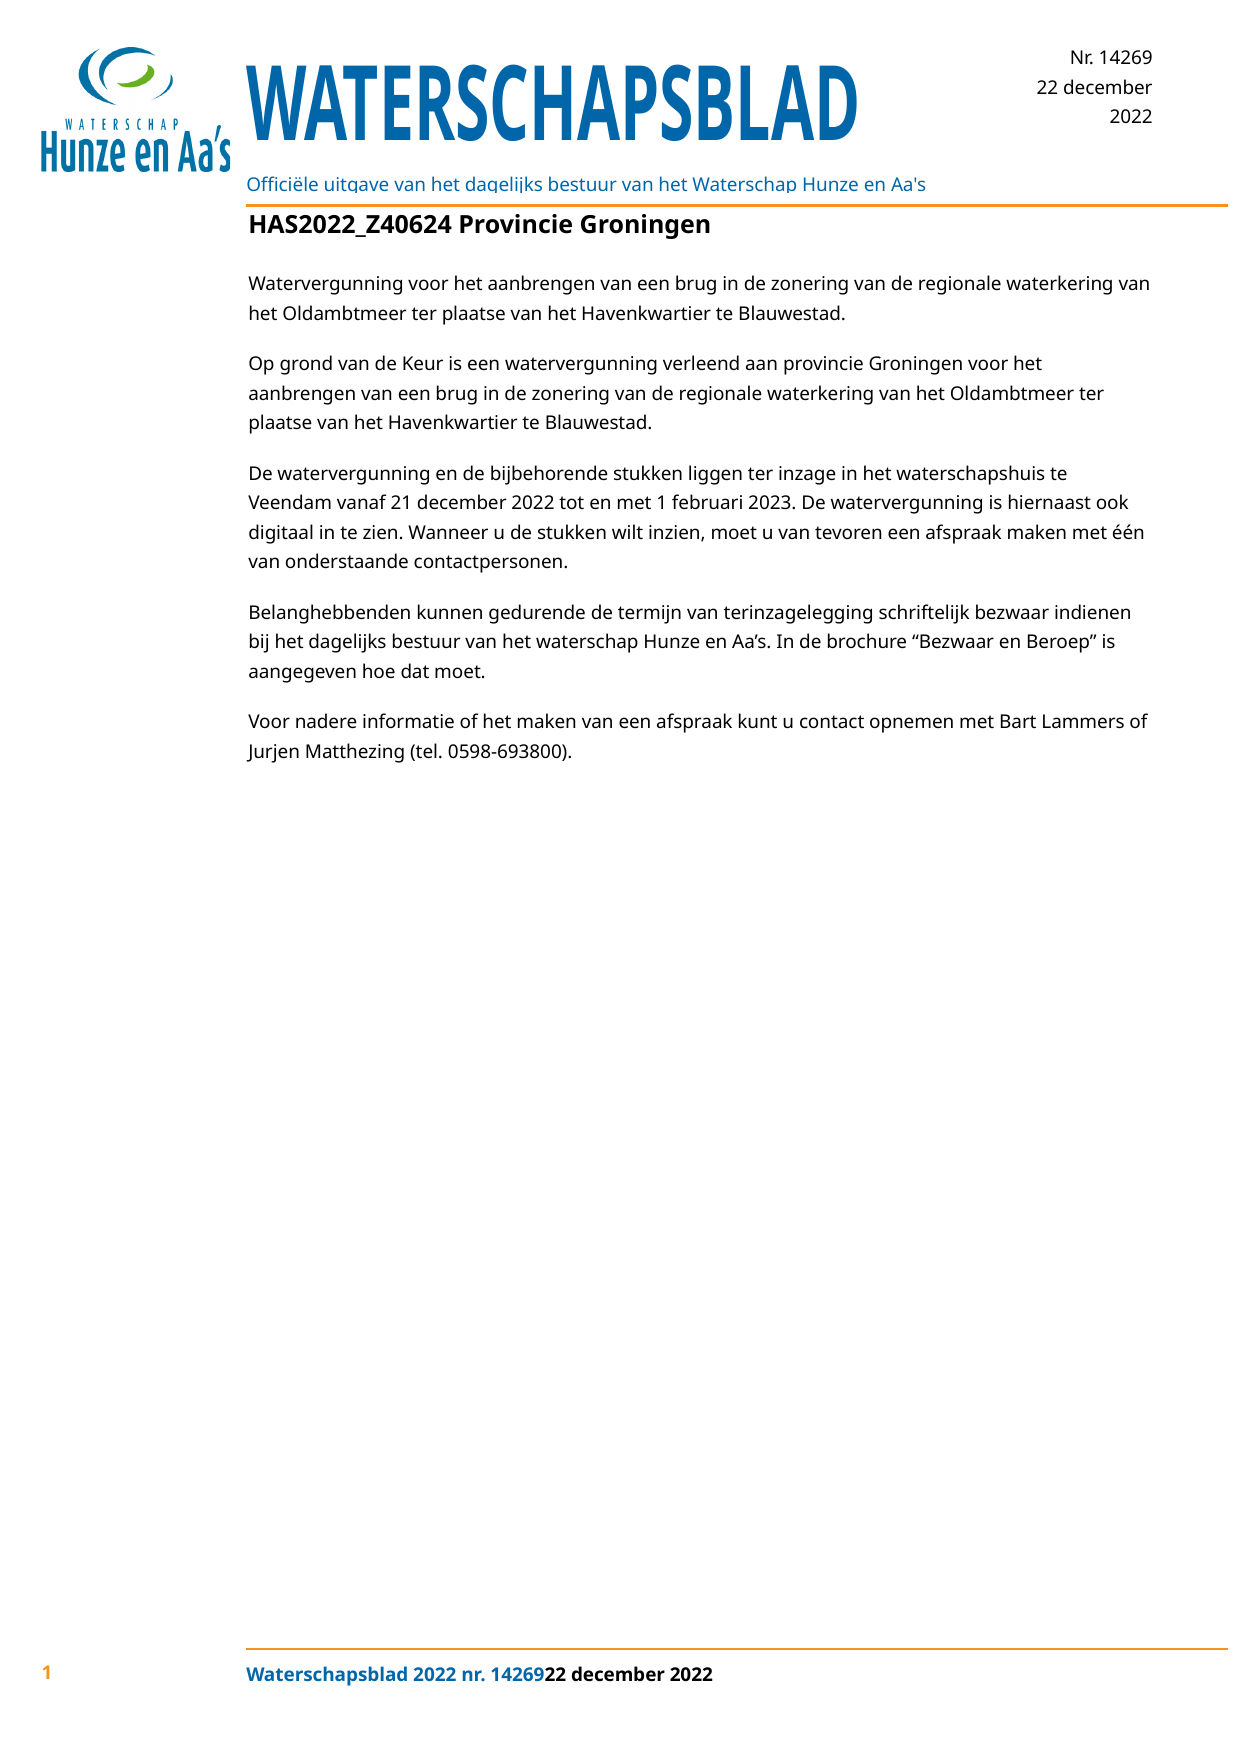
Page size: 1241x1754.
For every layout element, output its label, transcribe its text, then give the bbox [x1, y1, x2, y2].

text Watervergunning voor het aanbrengen van een brug in de zonering van de regionale waterkering van het Oldambtmeer ter plaatse van het Havenkwartier te Blauwestad. [248, 270, 1152, 326]
picture [226, 145, 231, 156]
picture [47, 154, 51, 172]
text Op grond van de Keur is een watervergunning verleend aan provincie Groningen voor het aanbrengen van een brug in de zonering van de regionale waterkering van het Oldambtmeer ter plaatse van het Havenkwartier te Blauwestad. [248, 350, 1152, 435]
picture [41, 47, 231, 172]
text Belanghebbenden kunnen gedurende de termijn van terinzagelegging schriftelijk bezwaar indienen bij het dagelijks bestuur van het waterschap Hunze en Aa’s. In de brochure “Bezwaar en Beroep” is aangegeven hoe dat moet. [248, 599, 1152, 684]
text De watervergunning en de bijbehorende stukken liggen ter inzage in het waterschapshuis te Veendam vanaf 21 december 2022 tot en met 1 februari 2023. De watervergunning is hiernaast ook digitaal in te zien. Wanneer u de stukken wilt inzien, moet u van tevoren een afspraak maken met één van onderstaande contactpersonen. [248, 460, 1152, 574]
text Voor nadere informatie of het maken van een afspraak kunt u contact opnemen met Bart Lammers of Jurjen Matthezing (tel. 0598-693800). [248, 709, 1152, 764]
text HAS2022_Z40624 Provincie Groningen [248, 207, 1152, 241]
picture [183, 163, 191, 172]
